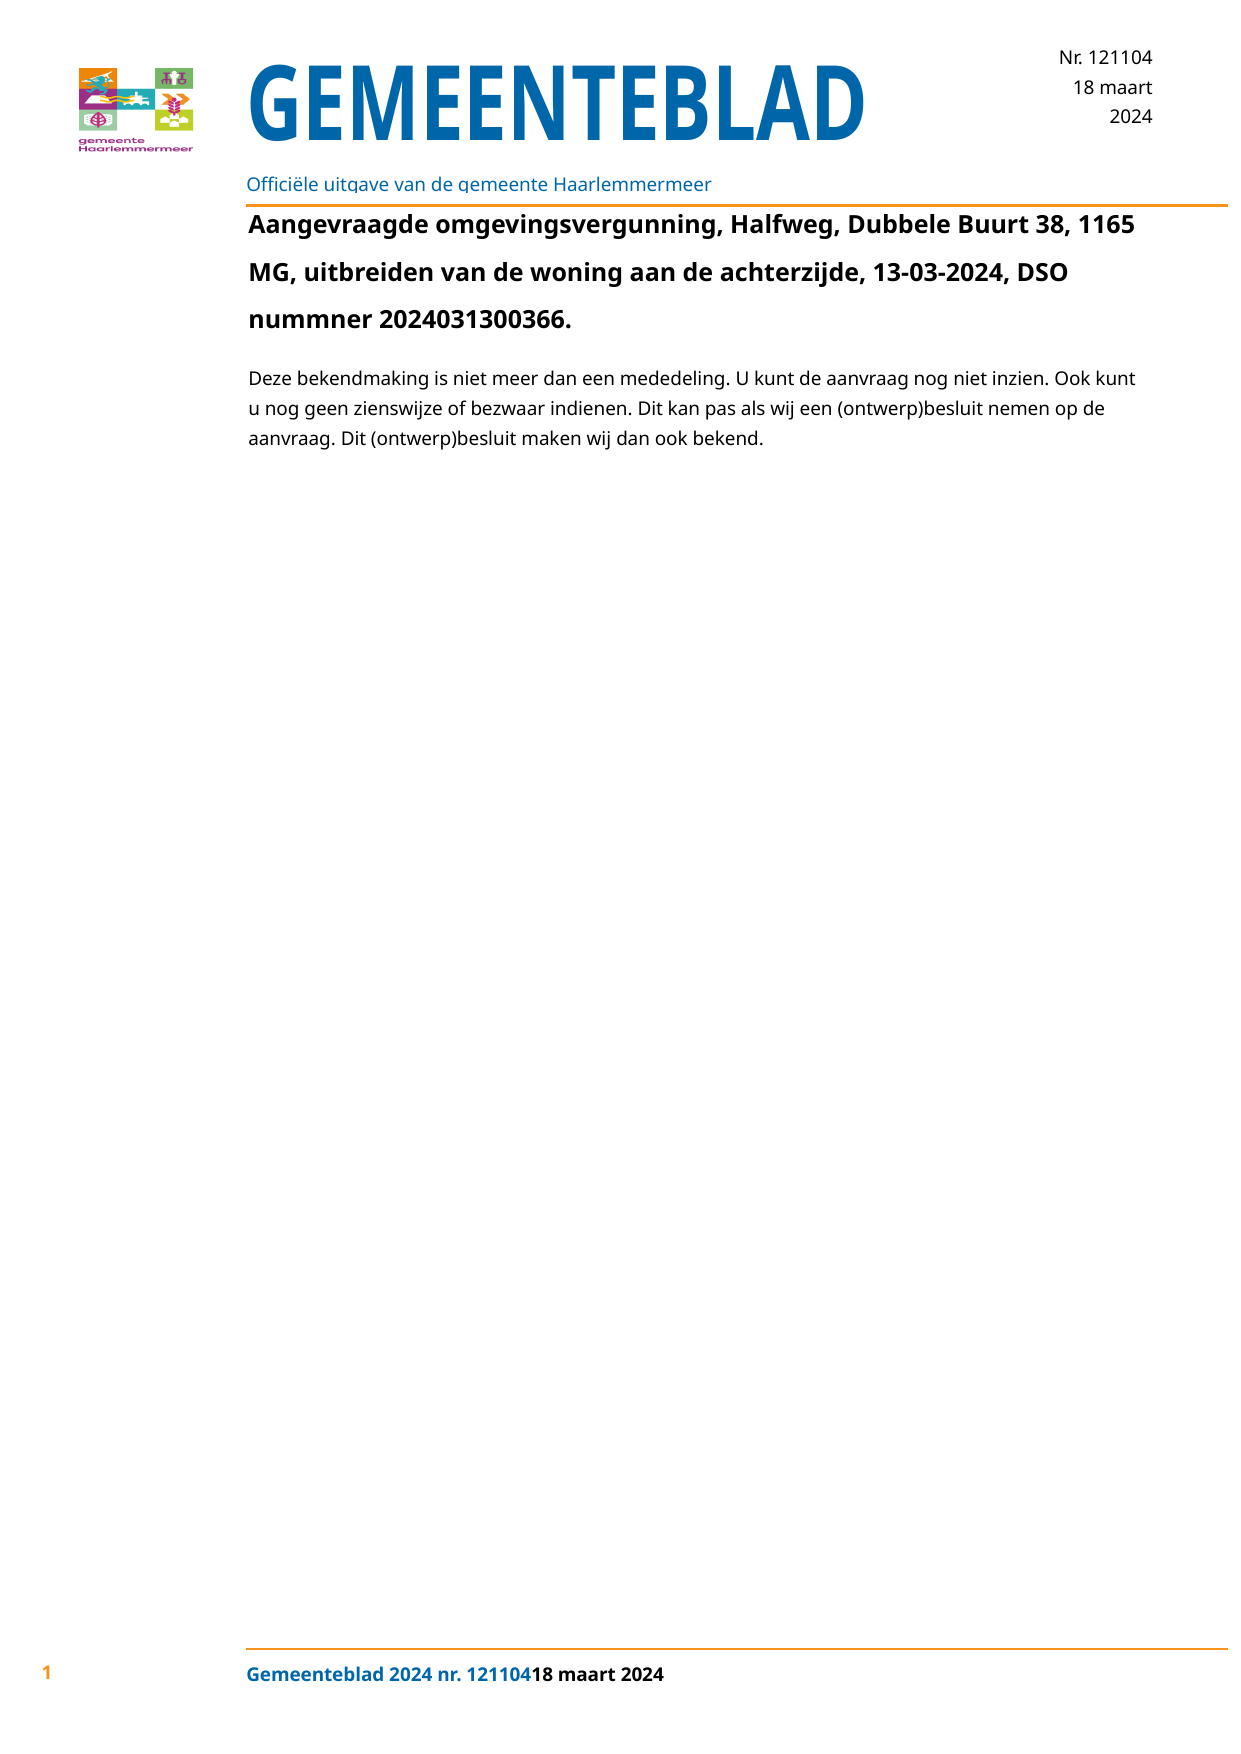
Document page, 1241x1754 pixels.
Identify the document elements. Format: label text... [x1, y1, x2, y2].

text Deze bekendmaking is niet meer dan een mededeling. U kunt de aanvraag nog niet inzien. Ook kunt u nog geen zienswijze of bezwaar indienen. Dit kan pas als wij een (ontwerp)besluit nemen op de aanvraag. Dit (ontwerp)besluit maken wij dan ook bekend. [248, 366, 1152, 450]
picture [41, 47, 231, 172]
text Aangevraagde omgevingsvergunning, Halfweg, Dubbele Buurt 38, 1165 MG, uitbreiden van de woning aan de achterzijde, 13-03-2024, DSO nummner 2024031300366. [248, 207, 1152, 336]
